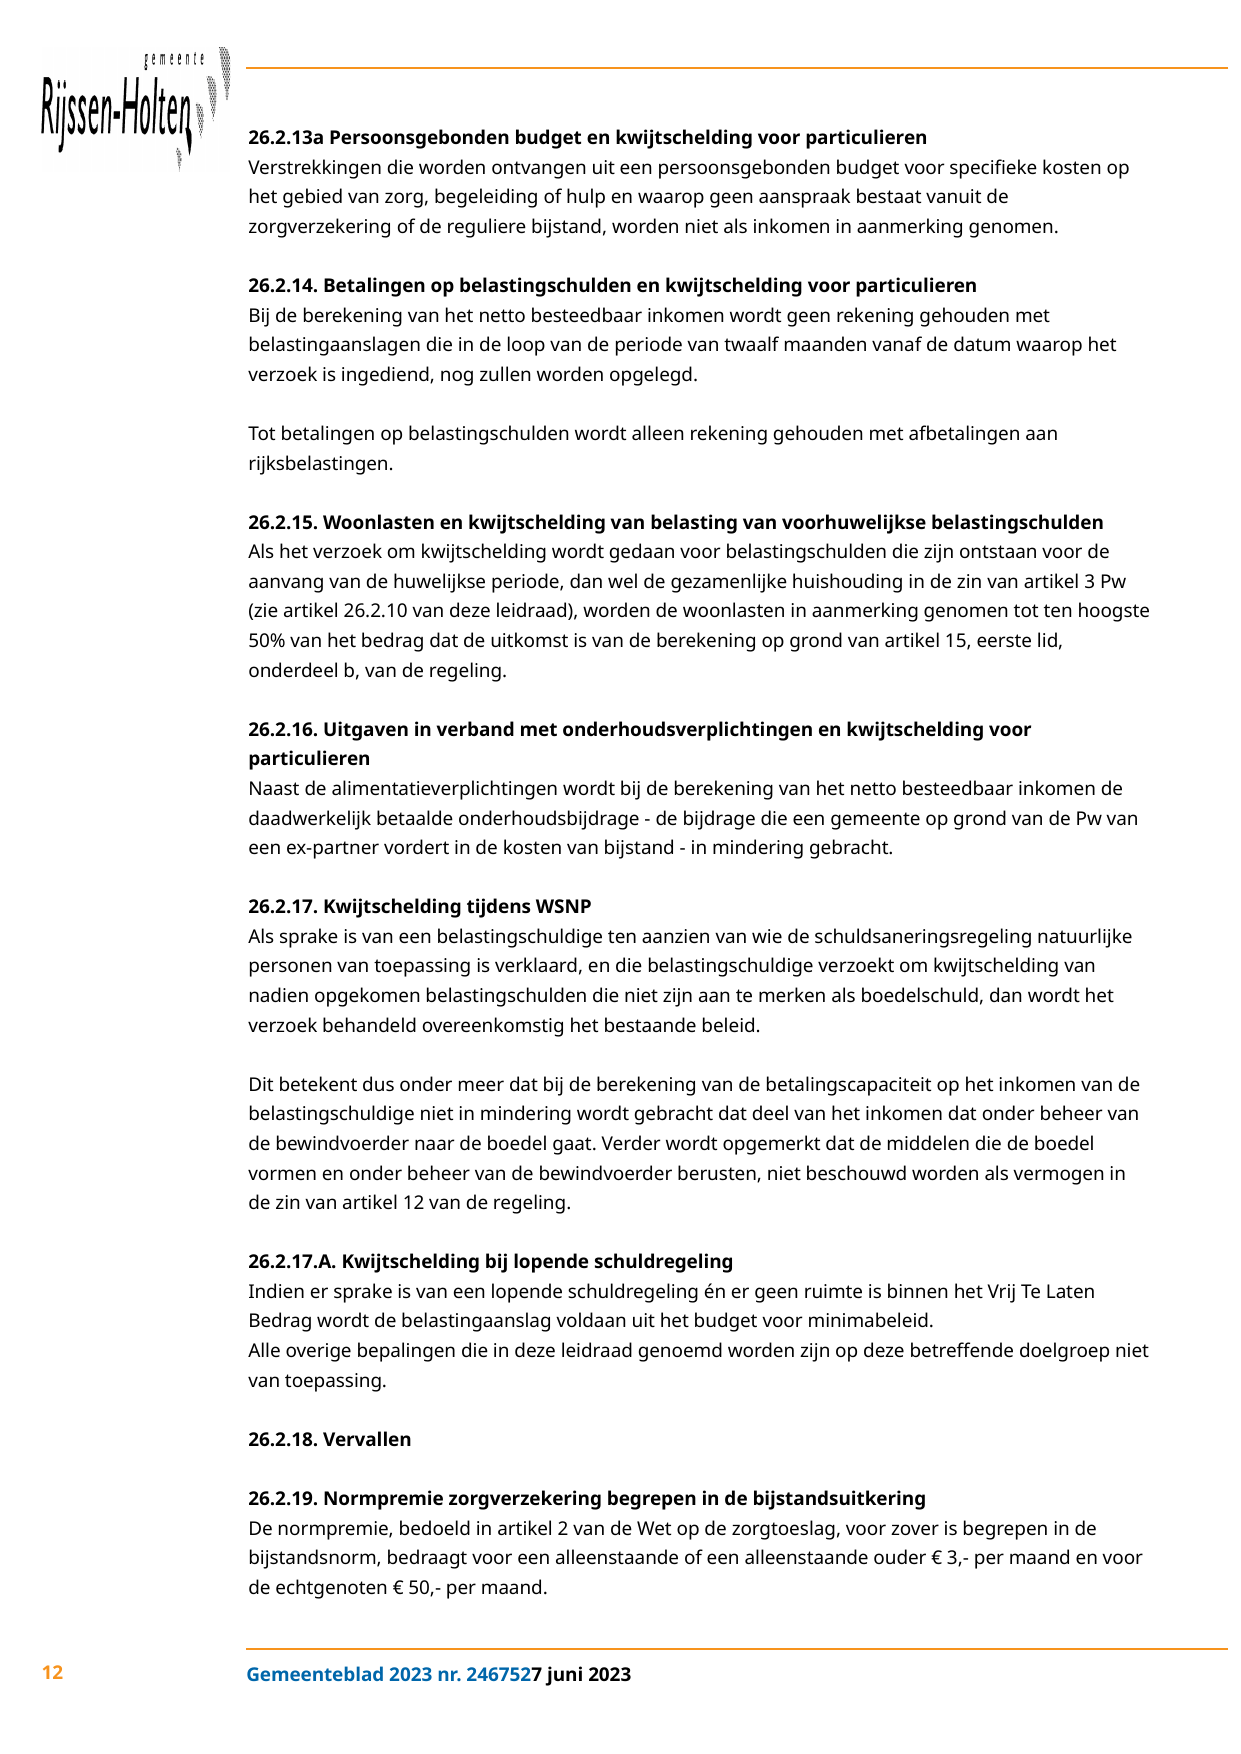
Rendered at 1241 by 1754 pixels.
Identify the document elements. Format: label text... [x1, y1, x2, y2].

text 26.2.17.A. Kwijtschelding bij lopende schuldregeling [248, 1248, 1152, 1274]
text Als het verzoek om kwijtschelding wordt gedaan voor belastingschulden die zijn ontstaan voor de aanvang van de huwelijkse periode, dan wel de gezamenlijke huishouding in de zin van artikel 3 Pw (zie artikel 26.2.10 van deze leidraad), worden de woonlasten in aanmerking genomen tot ten hoogste 50% van het bedrag dat de uitkomst is van de berekening op grond van artikel 15, eerste lid, onderdeel b, van de regeling. [248, 538, 1152, 683]
text Dit betekent dus onder meer dat bij de berekening van de betalingscapaciteit op het inkomen van de belastingschuldige niet in mindering wordt gebracht dat deel van het inkomen dat onder beheer van de bewindvoerder naar de boedel gaat. Verder wordt opgemerkt dat de middelen die de boedel vormen en onder beheer van de bewindvoerder berusten, niet beschouwd worden als vermogen in de zin van artikel 12 van de regeling. [248, 1071, 1152, 1215]
text Tot betalingen op belastingschulden wordt alleen rekening gehouden met afbetalingen aan rijksbelastingen. [248, 420, 1152, 476]
text 26.2.18. Vervallen [248, 1426, 1152, 1452]
text Alle overige bepalingen die in deze leidraad genoemd worden zijn op deze betreffende doelgroep niet van toepassing. [248, 1337, 1152, 1393]
text Bij de berekening van het netto besteedbaar inkomen wordt geen rekening gehouden met belastingaanslagen die in de loop van de periode van twaalf maanden vanaf de datum waarop het verzoek is ingediend, nog zullen worden opgelegd. [248, 302, 1152, 387]
text 26.2.16. Uitgaven in verband met onderhoudsverplichtingen en kwijtschelding voor particulieren [248, 716, 1152, 771]
text Als sprake is van een belastingschuldige ten aanzien van wie de schuldsaneringsregeling natuurlijke personen van toepassing is verklaard, en die belastingschuldige verzoekt om kwijtschelding van nadien opgekomen belastingschulden die niet zijn aan te merken als boedelschuld, dan wordt het verzoek behandeld overeenkomstig het bestaande beleid. [248, 923, 1152, 1038]
text Verstrekkingen die worden ontvangen uit een persoonsgebonden budget voor specifieke kosten op het gebied van zorg, begeleiding of hulp en waarop geen aanspraak bestaat vanuit de zorgverzekering of de reguliere bijstand, worden niet als inkomen in aanmerking genomen. [248, 154, 1152, 239]
text 26.2.17. Kwijtschelding tijdens WSNP [248, 893, 1152, 919]
text 26.2.14. Betalingen op belastingschulden en kwijtschelding voor particulieren [248, 272, 1152, 298]
text Naast de alimentatieverplichtingen wordt bij de berekening van het netto besteedbaar inkomen de daadwerkelijk betaalde onderhoudsbijdrage - de bijdrage die een gemeente op grond van de Pw van een ex-partner vordert in de kosten van bijstand - in mindering gebracht. [248, 775, 1152, 860]
text 26.2.13a Persoonsgebonden budget en kwijtschelding voor particulieren [248, 124, 1152, 150]
text De normpremie, bedoeld in artikel 2 van de Wet op de zorgtoeslag, voor zover is begrepen in de bijstandsnorm, bedraagt voor een alleenstaande of een alleenstaande ouder € 3,- per maand en voor de echtgenoten € 50,- per maand. [248, 1515, 1152, 1600]
text 26.2.19. Normpremie zorgverzekering begrepen in de bijstandsuitkering [248, 1485, 1152, 1511]
text 26.2.15. Woonlasten en kwijtschelding van belasting van voorhuwelijkse belastingschulden [248, 509, 1152, 535]
text Indien er sprake is van een lopende schuldregeling én er geen ruimte is binnen het Vrij Te Laten Bedrag wordt de belastingaanslag voldaan uit het budget voor minimabeleid. [248, 1278, 1152, 1333]
picture [41, 47, 231, 172]
